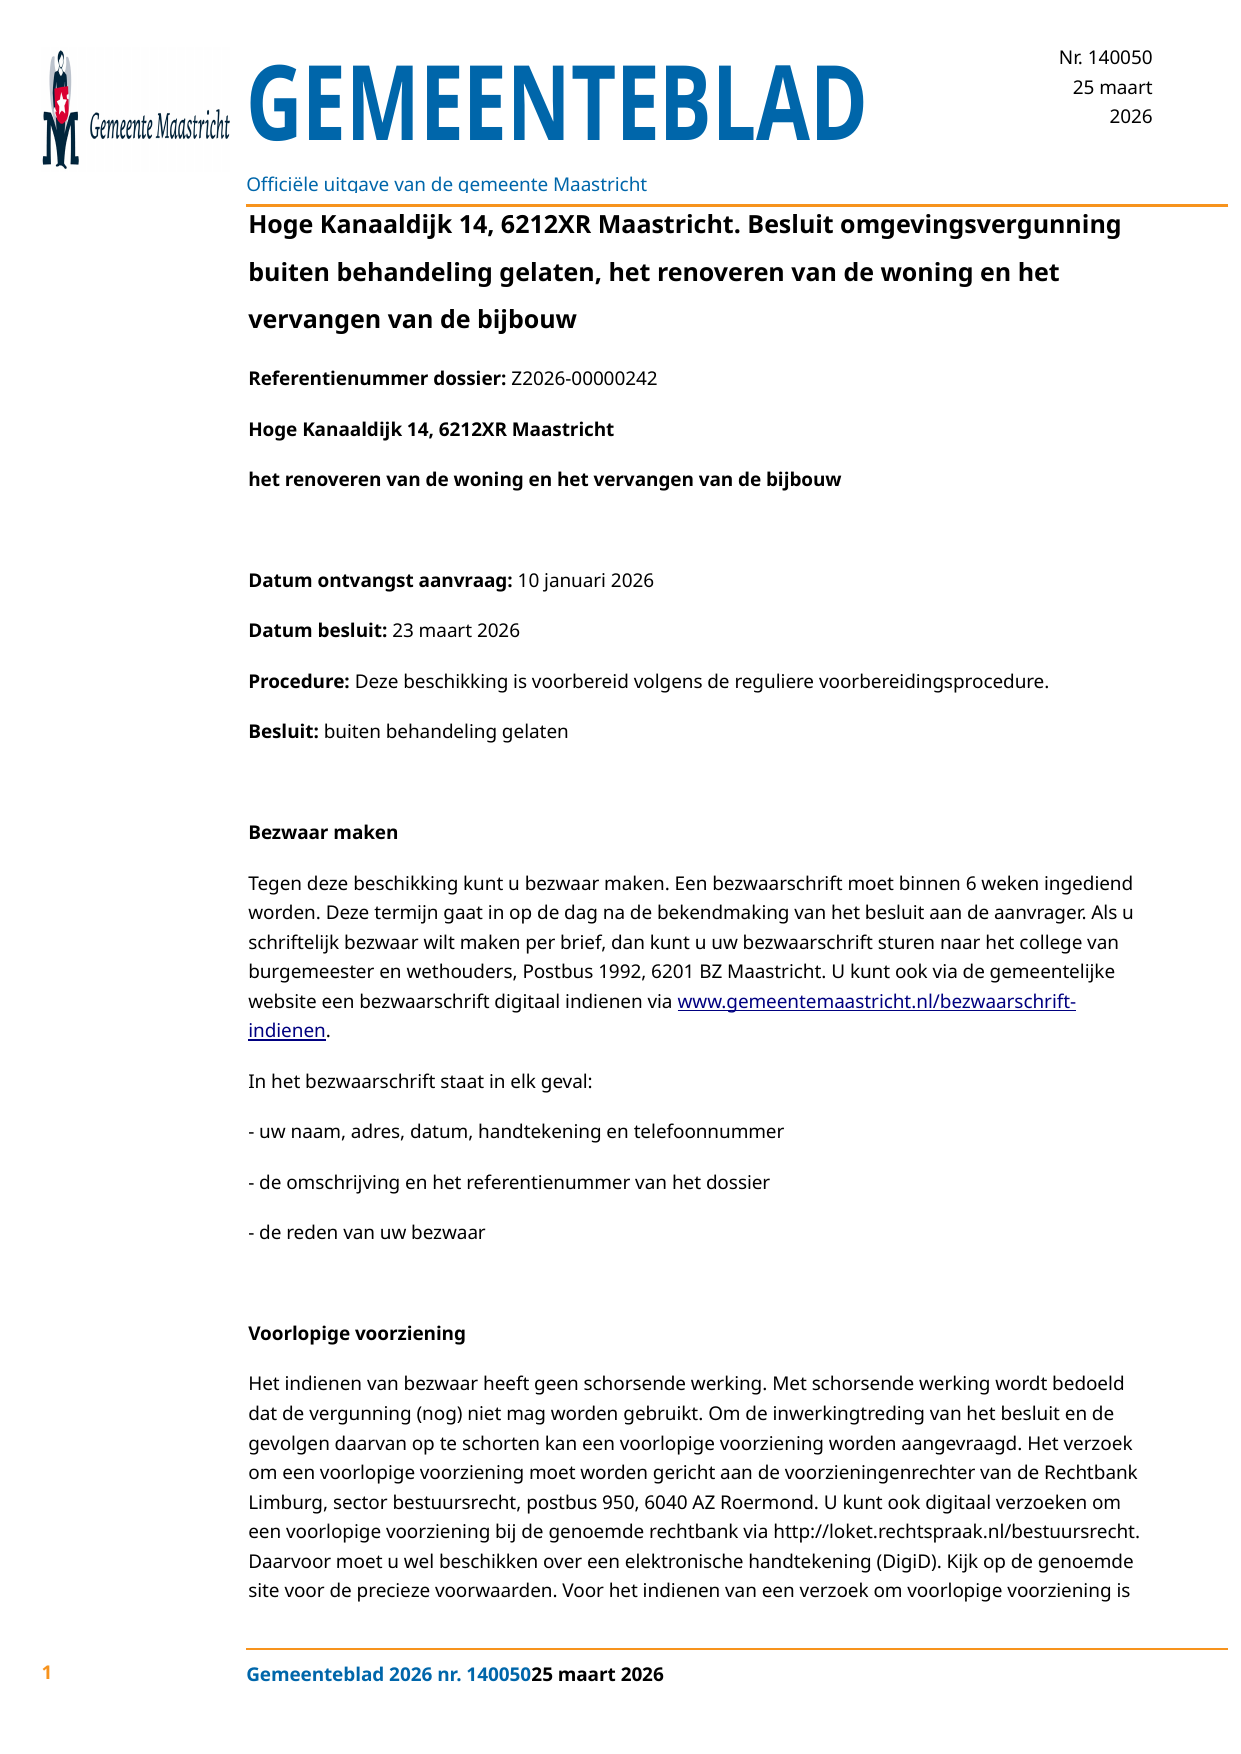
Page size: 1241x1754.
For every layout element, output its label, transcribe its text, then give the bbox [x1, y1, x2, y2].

text Besluit: buiten behandeling gelaten [248, 718, 1152, 744]
text - de omschrijving en het referentienummer van het dossier [248, 1169, 1152, 1194]
text Hoge Kanaaldijk 14, 6212XR Maastricht. Besluit omgevingsvergunning buiten behandeling gelaten, het renoveren van de woning en het vervangen van de bijbouw [248, 207, 1152, 336]
text Bezwaar maken [248, 819, 1152, 845]
text Datum ontvangst aanvraag: 10 januari 2026 [248, 567, 1152, 593]
text Voorlopige voorziening [248, 1320, 1152, 1346]
text Het indienen van bezwaar heeft geen schorsende werking. Met schorsende werking wordt bedoeld dat de vergunning (nog) niet mag worden gebruikt. Om de inwerkingtreding van het besluit en de gevolgen daarvan op te schorten kan een voorlopige voorziening worden aangevraagd. Het verzoek om een voorlopige voorziening moet worden gericht aan de voorzieningenrechter van de Rechtbank Limburg, sector bestuursrecht, postbus 950, 6040 AZ Roermond. U kunt ook digitaal verzoeken om een voorlopige voorziening bij de genoemde rechtbank via http://loket.rechtspraak.nl/bestuursrecht. Daarvoor moet u wel beschikken over een elektronische handtekening (DigiD). Kijk op de genoemde site voor de precieze voorwaarden. Voor het indienen van een verzoek om voorlopige voorziening is [248, 1371, 1152, 1603]
text Procedure: Deze beschikking is voorbereid volgens de reguliere voorbereidingsprocedure. [248, 668, 1152, 694]
text Referentienummer dossier: Z2026-00000242 [248, 366, 1152, 391]
picture [41, 47, 231, 172]
text Hoge Kanaaldijk 14, 6212XR Maastricht [248, 416, 1152, 442]
text Tegen deze beschikking kunt u bezwaar maken. Een bezwaarschrift moet binnen 6 weken ingediend worden. Deze termijn gaat in op de dag na de bekendmaking van het besluit aan de aanvrager. Als u schriftelijk bezwaar wilt maken per brief, dan kunt u uw bezwaarschrift sturen naar het college van burgemeester en wethouders, Postbus 1992, 6201 BZ Maastricht. U kunt ook via de gemeentelijke website een bezwaarschrift digitaal indienen via www.gemeentemaastricht.nl/bezwaarschrift-indienen. [248, 870, 1152, 1043]
text Datum besluit: 23 maart 2026 [248, 618, 1152, 643]
text - uw naam, adres, datum, handtekening en telefoonnummer [248, 1118, 1152, 1144]
text het renoveren van de woning en het vervangen van de bijbouw [248, 466, 1152, 492]
text - de reden van uw bezwaar [248, 1219, 1152, 1245]
text In het bezwaarschrift staat in elk geval: [248, 1068, 1152, 1094]
